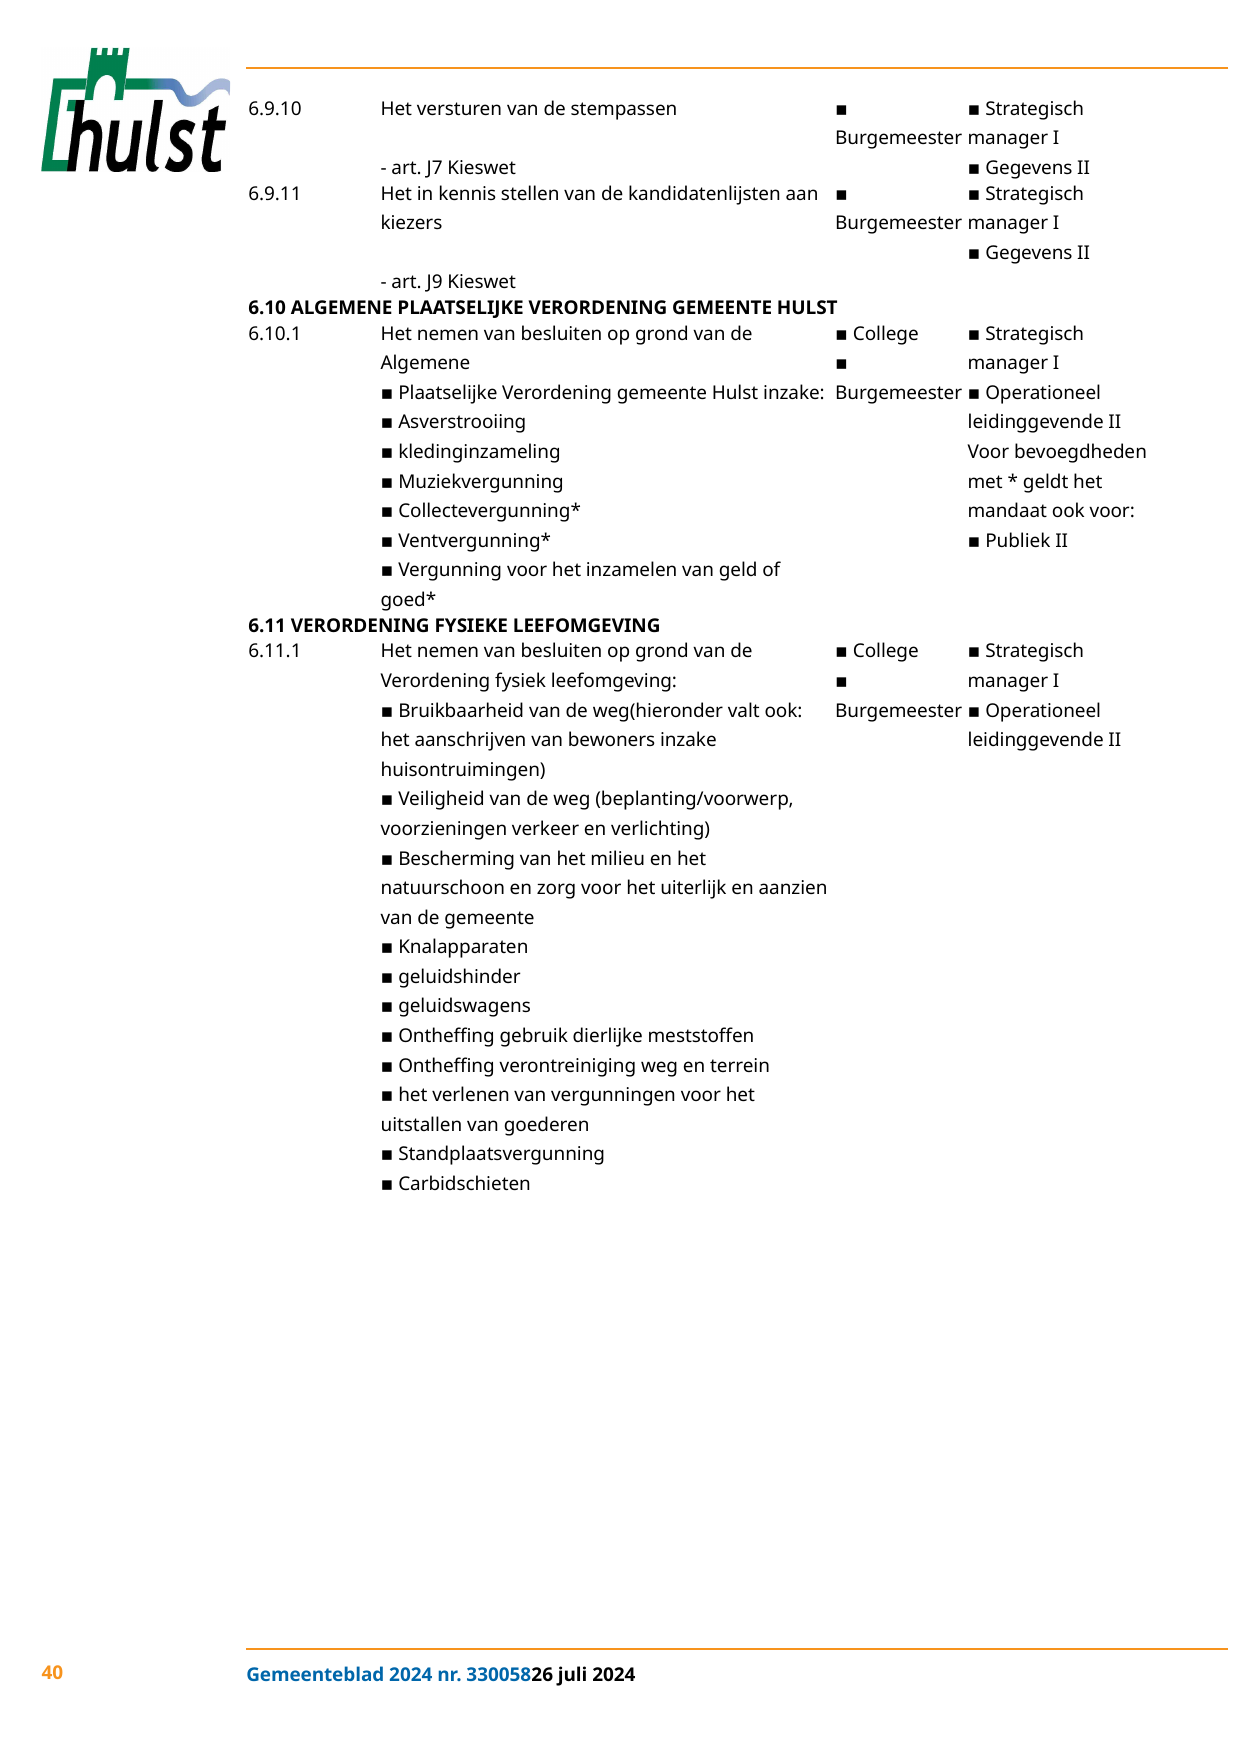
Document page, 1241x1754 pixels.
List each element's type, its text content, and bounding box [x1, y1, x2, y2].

table_cell 6.10.1 [248, 320, 380, 612]
picture [41, 47, 231, 172]
table_cell 6.9.10 [248, 95, 380, 180]
table_cell 6.10 ALGEMENE PLAATSELIJKE VERORDENING GEMEENTE HULST [248, 294, 1152, 320]
table_cell Het nemen van besluiten op grond van de Algemene ▪ Plaatselijke Verordening gemeente Hulst inzake: ▪ Asverstrooiing ▪ kledinginzameling ▪ Muziekvergunning ▪ Collectevergunning* ▪ Ventvergunning* ▪ Vergunning voor het inzamelen van geld of goed* [380, 320, 835, 612]
table_cell ▪ Burgemeester [835, 180, 967, 294]
table_cell Het nemen van besluiten op grond van de Verordening fysiek leefomgeving: ▪ Bruikbaarheid van de weg(hieronder valt ook: het aanschrijven van bewoners inzake huisontruimingen) ▪ Veiligheid van de weg (beplanting/voorwerp, voorzieningen verkeer en verlichting) ▪ Bescherming van het milieu en het natuurschoon en zorg voor het uiterlijk en aanzien van de gemeente ▪ Knalapparaten ▪ geluidshinder ▪ geluidswagens ▪ Ontheffing gebruik dierlijke meststoffen ▪ Ontheffing verontreiniging weg en terrein ▪ het verlenen van vergunningen voor het uitstallen van goederen ▪ Standplaatsvergunning ▪ Carbidschieten [380, 638, 835, 1196]
table_cell Het versturen van de stempassen - art. J7 Kieswet [380, 95, 835, 180]
table_cell ▪ College ▪ Burgemeester [835, 638, 967, 1196]
table_cell ▪ Strategisch manager I ▪ Operationeel leidinggevende II [968, 638, 1152, 1196]
table_cell ▪ Strategisch manager I ▪ Operationeel leidinggevende II Voor bevoegdheden met * geldt het mandaat ook voor: ▪ Publiek II [968, 320, 1152, 612]
table_cell ▪ College ▪ Burgemeester [835, 320, 967, 612]
table_cell ▪ Burgemeester [835, 95, 967, 180]
table_cell 6.11.1 [248, 638, 380, 1196]
table_cell 6.9.11 [248, 180, 380, 294]
table_cell Het in kennis stellen van de kandidatenlijsten aan kiezers - art. J9 Kieswet [380, 180, 835, 294]
table_cell ▪ Strategisch manager I ▪ Gegevens II [968, 180, 1152, 294]
table_cell ▪ Strategisch manager I ▪ Gegevens II [968, 95, 1152, 180]
table_cell 6.11 VERORDENING FYSIEKE LEEFOMGEVING [248, 612, 1152, 638]
